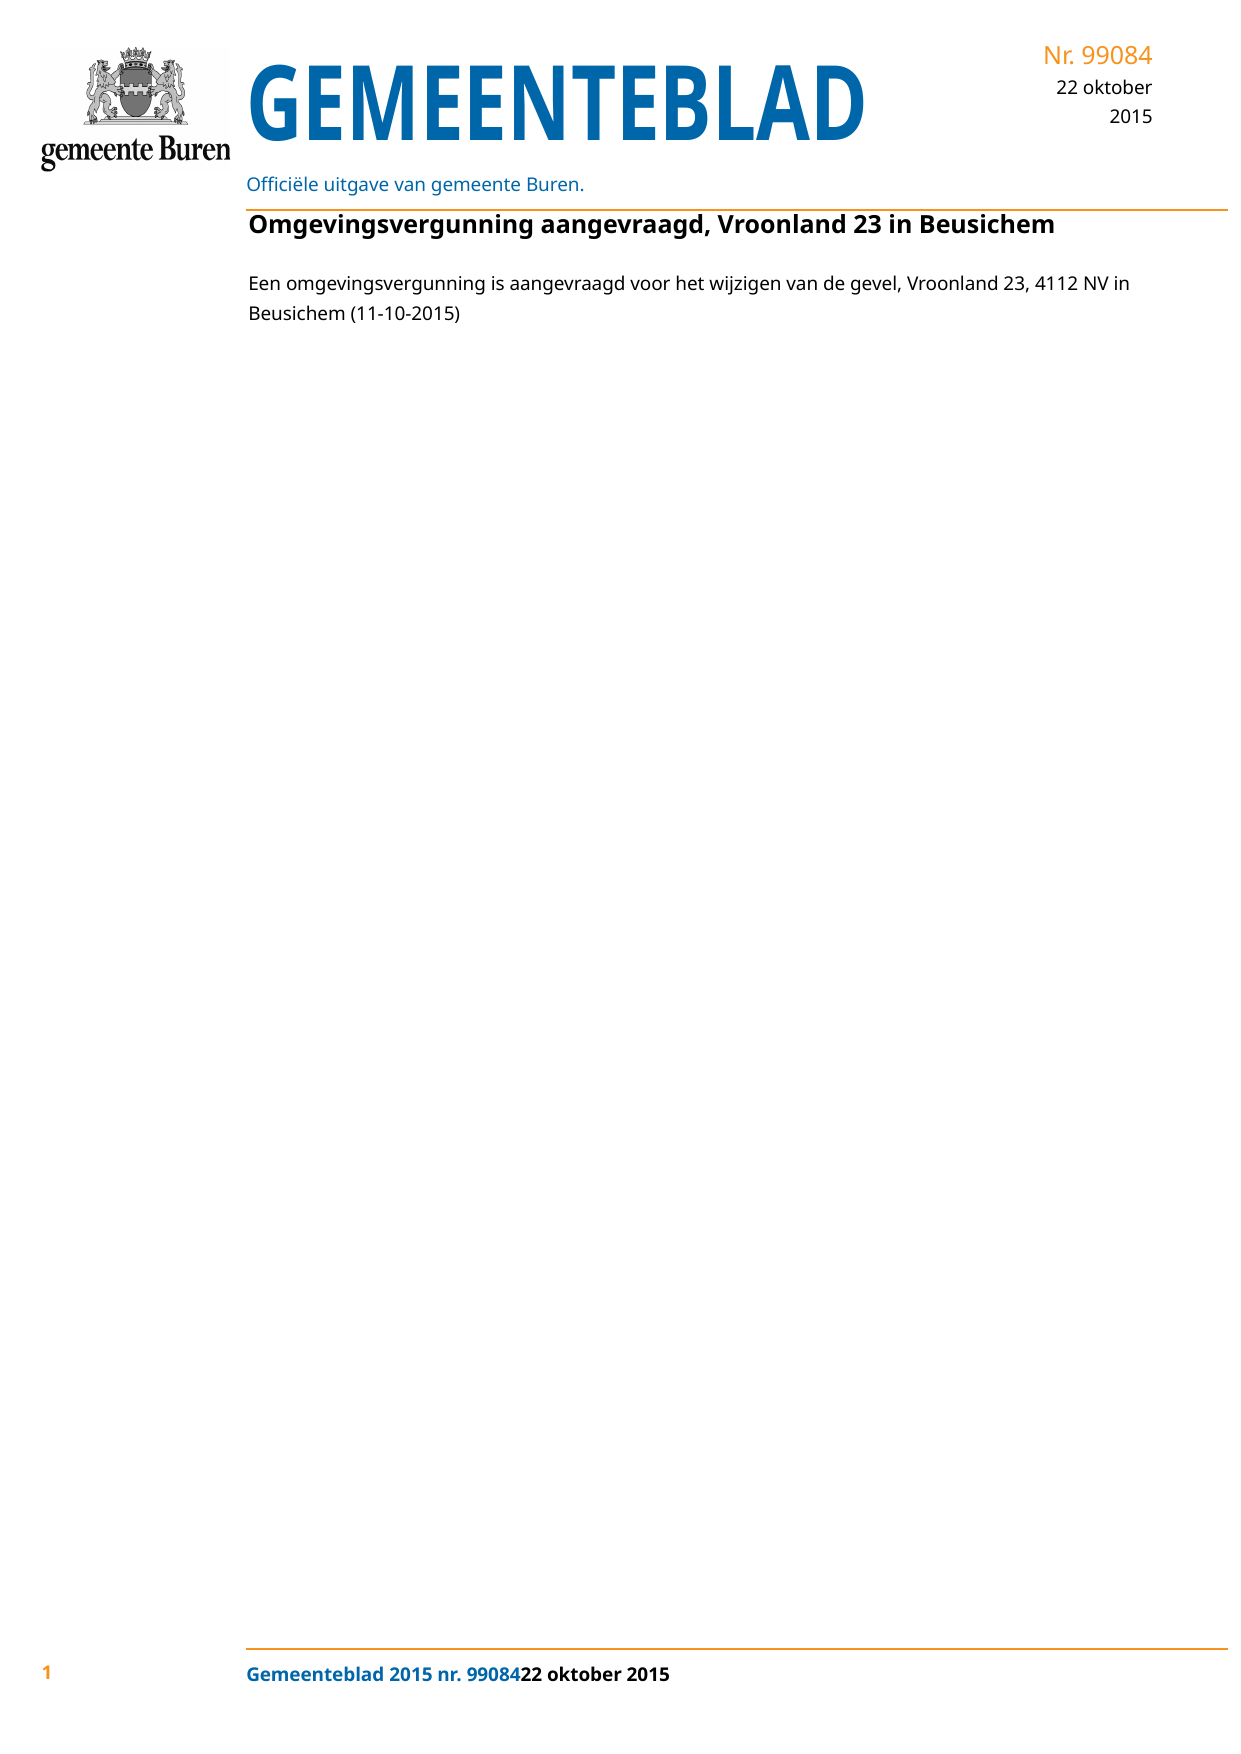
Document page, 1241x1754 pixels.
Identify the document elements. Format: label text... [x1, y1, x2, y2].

text Omgevingsvergunning aangevraagd, Vroonland 23 in Beusichem [248, 211, 1152, 241]
picture [41, 47, 231, 172]
text Een omgevingsvergunning is aangevraagd voor het wijzigen van de gevel, Vroonland 23, 4112 NV in Beusichem (11-10-2015) [248, 270, 1152, 326]
